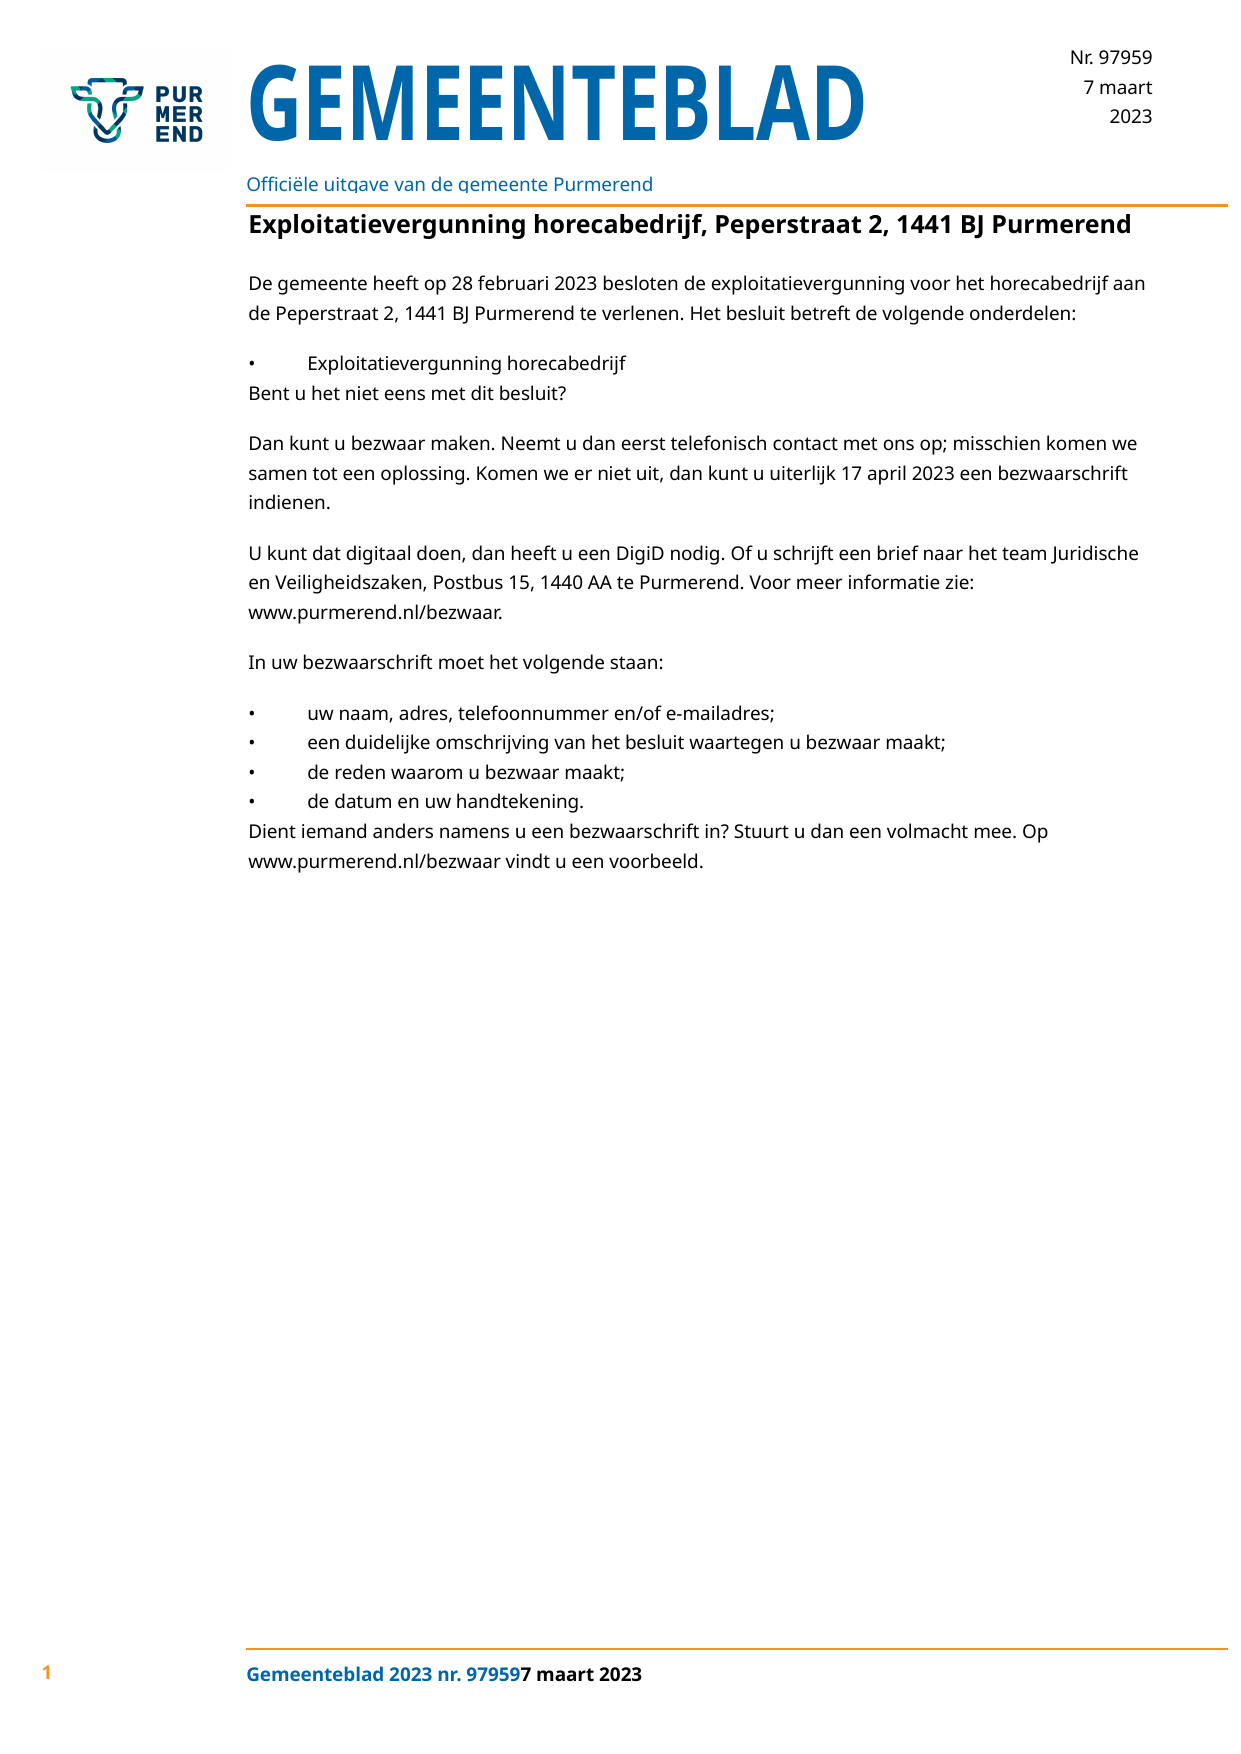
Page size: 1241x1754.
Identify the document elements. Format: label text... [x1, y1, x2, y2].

text De gemeente heeft op 28 februari 2023 besloten de exploitatievergunning voor het horecabedrijf aan de Peperstraat 2, 1441 BJ Purmerend te verlenen. Het besluit betreft de volgende onderdelen: [248, 270, 1152, 326]
list de reden waarom u bezwaar maakt; [248, 759, 1152, 785]
list de datum en uw handtekening. [248, 789, 1152, 814]
text In uw bezwaarschrift moet het volgende staan: [248, 649, 1152, 675]
list een duidelijke omschrijving van het besluit waartegen u bezwaar maakt; [248, 729, 1152, 755]
list Exploitatievergunning horecabedrijf [248, 350, 1152, 376]
text Bent u het niet eens met dit besluit? [248, 380, 1152, 406]
text U kunt dat digitaal doen, dan heeft u een DigiD nodig. Of u schrijft een brief naar het team Juridische en Veiligheidszaken, Postbus 15, 1440 AA te Purmerend. Voor meer informatie zie: www.purmerend.nl/bezwaar. [248, 540, 1152, 625]
text Exploitatievergunning horecabedrijf, Peperstraat 2, 1441 BJ Purmerend [248, 207, 1152, 241]
list uw naam, adres, telefoonnummer en/of e-mailadres; [248, 700, 1152, 726]
text Dient iemand anders namens u een bezwaarschrift in? Stuurt u dan een volmacht mee. Op www.purmerend.nl/bezwaar vindt u een voorbeeld. [248, 818, 1152, 873]
picture [41, 47, 231, 172]
text Dan kunt u bezwaar maken. Neemt u dan eerst telefonisch contact met ons op; misschien komen we samen tot een oplossing. Komen we er niet uit, dan kunt u uiterlijk 17 april 2023 een bezwaarschrift indienen. [248, 430, 1152, 515]
